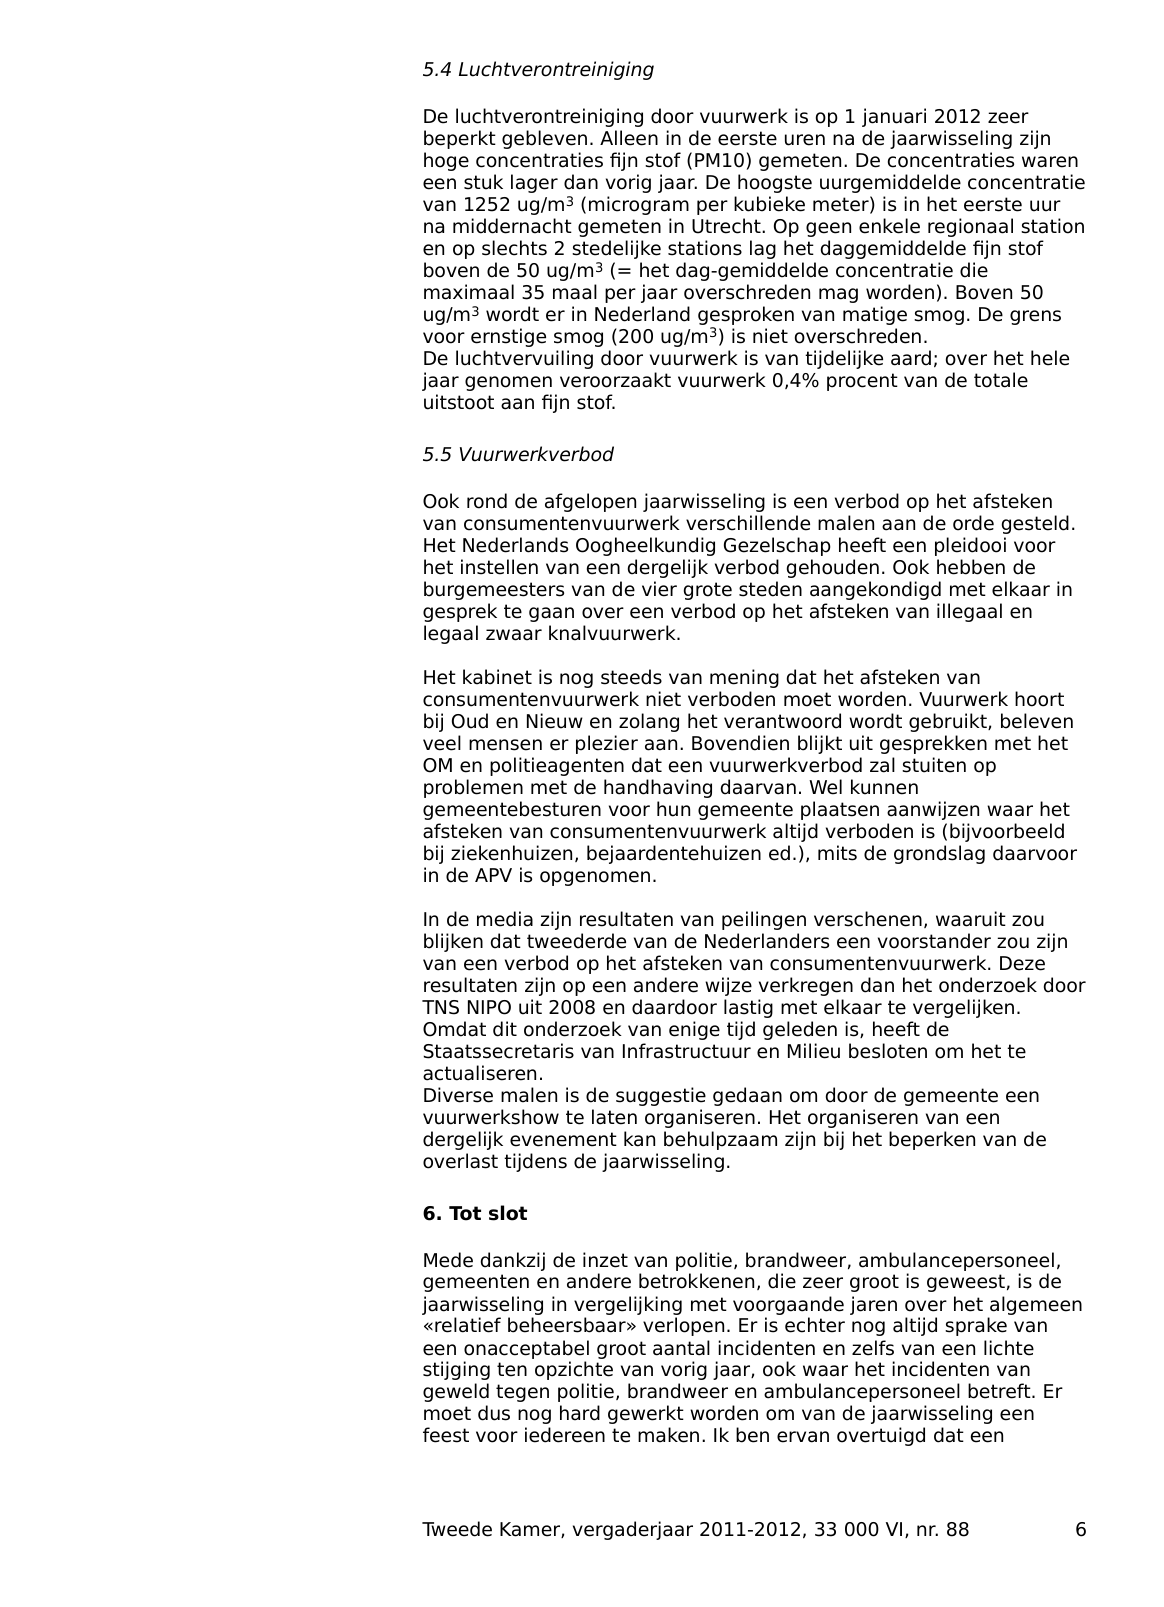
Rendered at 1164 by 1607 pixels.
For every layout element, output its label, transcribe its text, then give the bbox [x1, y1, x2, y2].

text Mede dankzij de inzet van politie, brandweer, ambulancepersoneel, gemeenten en andere betrokkenen, die zeer groot is geweest, is de jaarwisseling in vergelijking met voorgaande jaren over het algemeen «relatief beheersbaar» verlopen. Er is echter nog altijd sprake van een onacceptabel groot aantal incidenten en zelfs van een lichte stijging ten opzichte van vorig jaar, ook waar het incidenten van geweld tegen politie, brandweer en ambulancepersoneel betreft. Er moet dus nog hard gewerkt worden om van de jaarwisseling een feest voor iedereen te maken. Ik ben ervan overtuigd dat een [422, 1249, 1087, 1447]
text De luchtverontreiniging door vuurwerk is op 1 januari 2012 zeer beperkt gebleven. Alleen in de eerste uren na de jaarwisseling zijn hoge concentraties fijn stof (PM10) gemeten. De concentraties waren een stuk lager dan vorig jaar. De hoogste uurgemiddelde concentratie van 1252 ug/m3 (microgram per kubieke meter) is in het eerste uur na middernacht gemeten in Utrecht. Op geen enkele regionaal station en op slechts 2 stedelijke stations lag het daggemiddelde fijn stof boven de 50 ug/m3 (= het dag-gemiddelde concentratie die maximaal 35 maal per jaar overschreden mag worden). Boven 50 ug/m3 wordt er in Nederland gesproken van matige smog. De grens voor ernstige smog (200 ug/m3) is niet overschreden. [422, 106, 1087, 348]
text Diverse malen is de suggestie gedaan om door de gemeente een vuurwerkshow te laten organiseren. Het organiseren van een dergelijk evenement kan behulpzaam zijn bij het beperken van de overlast tijdens de jaarwisseling. [422, 1084, 1087, 1172]
text De luchtvervuiling door vuurwerk is van tijdelijke aard; over het hele jaar genomen veroorzaakt vuurwerk 0,4% procent van de totale uitstoot aan fijn stof. [422, 348, 1087, 414]
text Ook rond de afgelopen jaarwisseling is een verbod op het afsteken van consumentenvuurwerk verschillende malen aan de orde gesteld. Het Nederlands Oogheelkundig Gezelschap heeft een pleidooi voor het instellen van een dergelijk verbod gehouden. Ook hebben de burgemeesters van de vier grote steden aangekondigd met elkaar in gesprek te gaan over een verbod op het afsteken van illegaal en legaal zwaar knalvuurwerk. [422, 491, 1087, 644]
subtitle 5.4 Luchtverontreiniging [422, 59, 1087, 81]
subtitle 5.5 Vuurwerkverbod [422, 444, 1087, 466]
text Het kabinet is nog steeds van mening dat het afsteken van consumentenvuurwerk niet verboden moet worden. Vuurwerk hoort bij Oud en Nieuw en zolang het verantwoord wordt gebruikt, beleven veel mensen er plezier aan. Bovendien blijkt uit gesprekken met het OM en politieagenten dat een vuurwerkverbod zal stuiten op problemen met de handhaving daarvan. Wel kunnen gemeentebesturen voor hun gemeente plaatsen aanwijzen waar het afsteken van consumentenvuurwerk altijd verboden is (bijvoorbeeld bij ziekenhuizen, bejaardentehuizen ed.), mits de grondslag daarvoor in de APV is opgenomen. [422, 667, 1087, 887]
text In de media zijn resultaten van peilingen verschenen, waaruit zou blijken dat tweederde van de Nederlanders een voorstander zou zijn van een verbod op het afsteken van consumentenvuurwerk. Deze resultaten zijn op een andere wijze verkregen dan het onderzoek door TNS NIPO uit 2008 en daardoor lastig met elkaar te vergelijken. Omdat dit onderzoek van enige tijd geleden is, heeft de Staatssecretaris van Infrastructuur en Milieu besloten om het te actualiseren. [422, 909, 1087, 1084]
subtitle 6. Tot slot [422, 1202, 1087, 1224]
